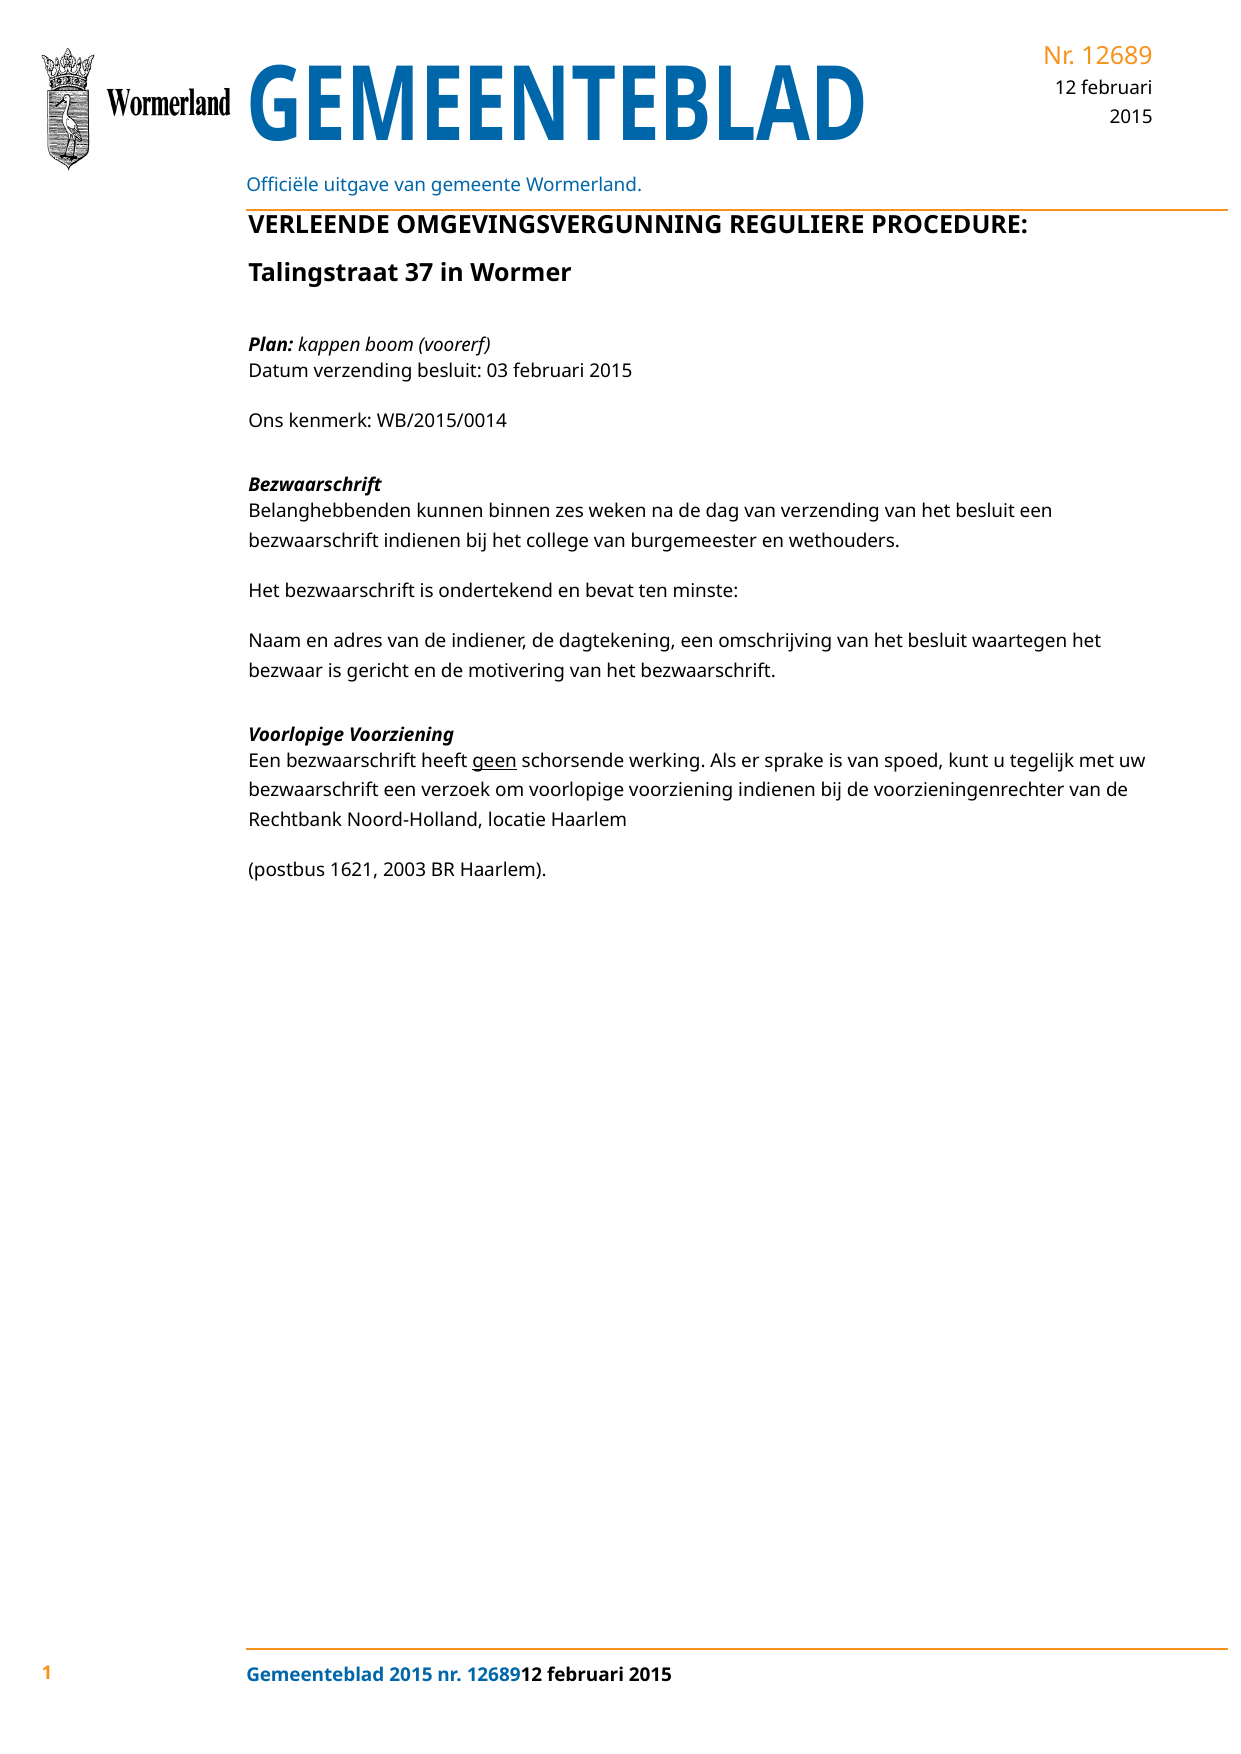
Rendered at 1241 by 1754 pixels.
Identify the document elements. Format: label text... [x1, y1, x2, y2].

text Datum verzending besluit: 03 februari 2015 [248, 357, 1152, 383]
text Voorlopige Voorziening [248, 721, 1152, 747]
text Ons kenmerk: WB/2015/0014 [248, 408, 1152, 433]
text Plan: kappen boom (voorerf) [248, 331, 1152, 357]
picture [41, 47, 231, 172]
text (postbus 1621, 2003 BR Haarlem). [248, 857, 1152, 882]
text Bezwaarschrift [248, 472, 1152, 497]
text VERLEENDE OMGEVINGSVERGUNNING REGULIERE PROCEDURE: Talingstraat 37 in Wormer [248, 211, 1152, 288]
text Belanghebbenden kunnen binnen zes weken na de dag van verzending van het besluit een bezwaarschrift indienen bij het college van burgemeester en wethouders. [248, 497, 1152, 553]
text Een bezwaarschrift heeft geen schorsende werking. Als er sprake is van spoed, kunt u tegelijk met uw bezwaarschrift een verzoek om voorlopige voorziening indienen bij de voorzieningenrechter van de Rechtbank Noord-Holland, locatie Haarlem [248, 747, 1152, 832]
text Naam en adres van de indiener, de dagtekening, een omschrijving van het besluit waartegen het bezwaar is gericht en de motivering van het bezwaarschrift. [248, 628, 1152, 683]
text Het bezwaarschrift is ondertekend en bevat ten minste: [248, 577, 1152, 603]
